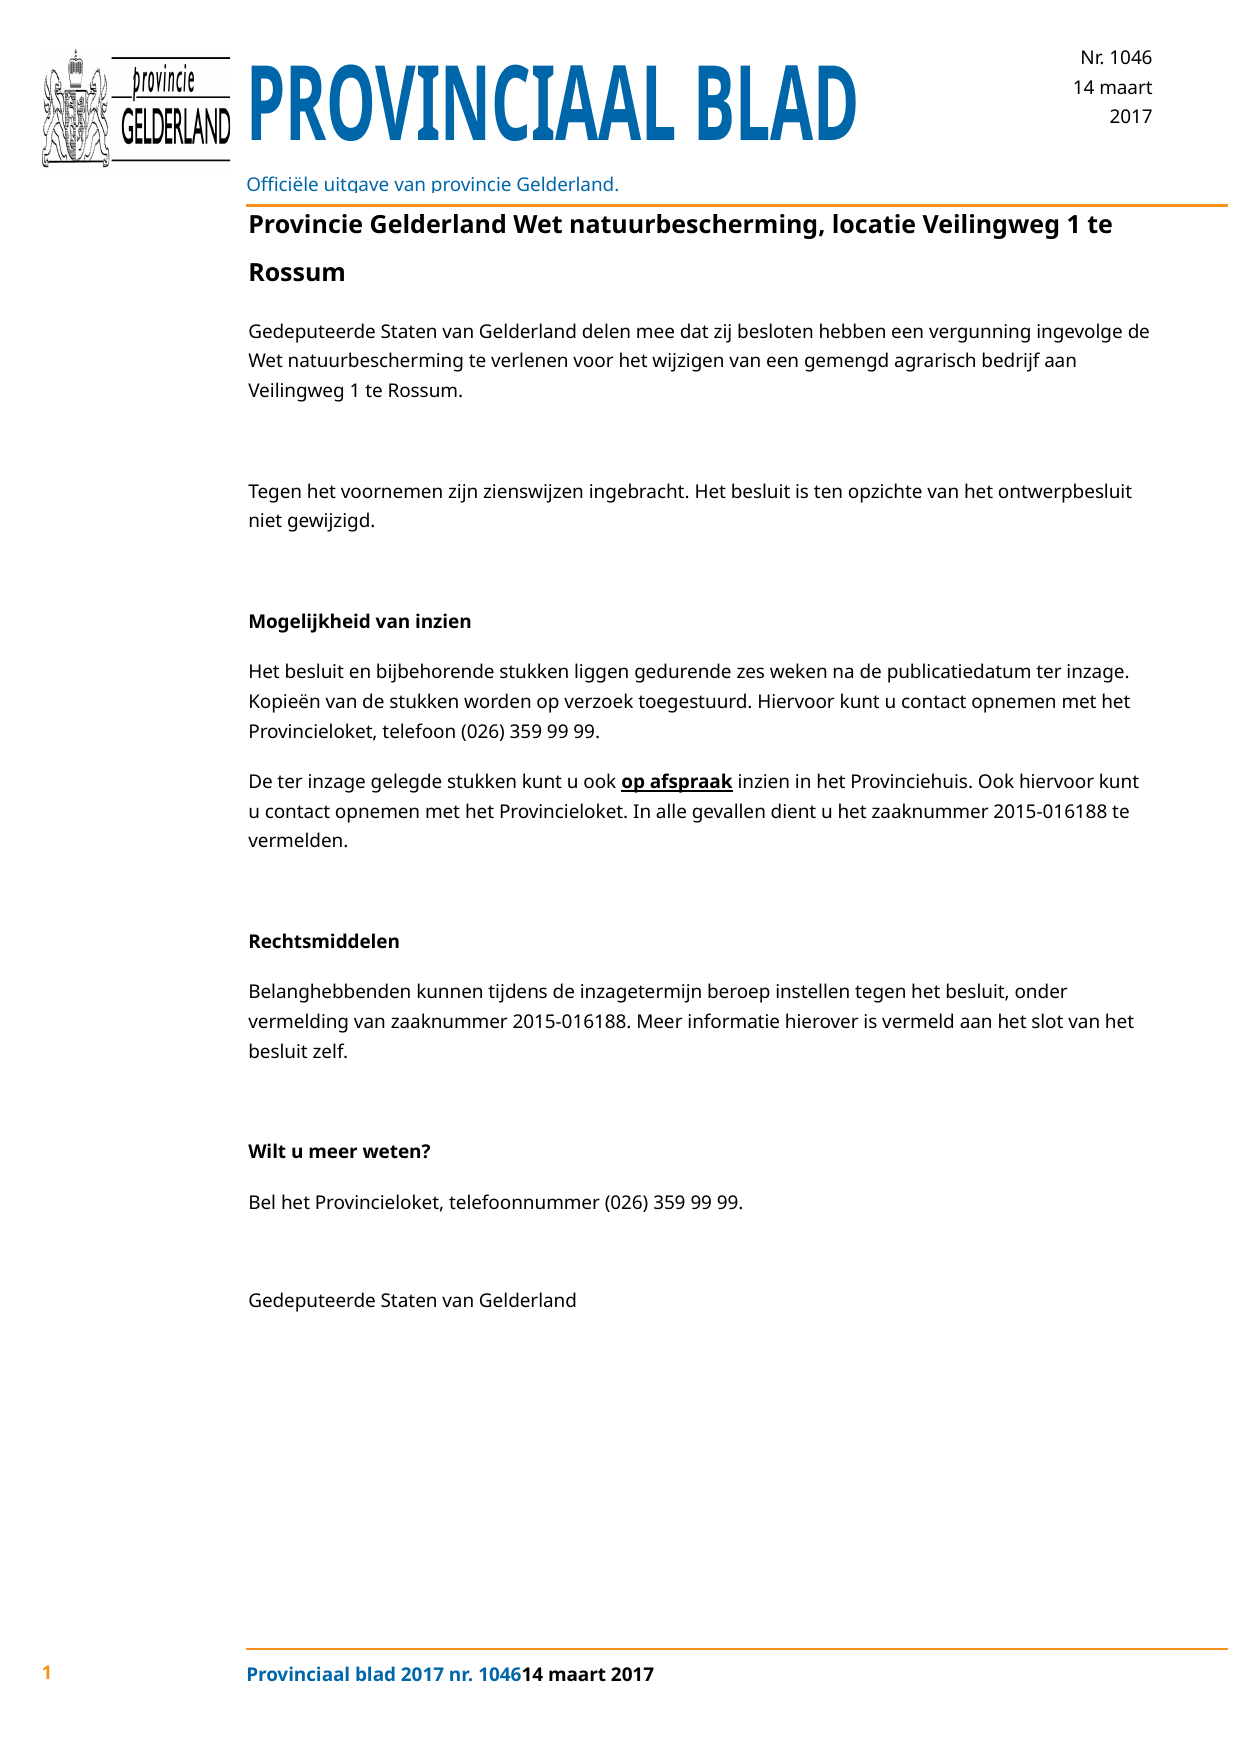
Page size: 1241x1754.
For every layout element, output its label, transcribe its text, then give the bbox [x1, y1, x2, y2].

text Rechtsmiddelen [248, 928, 1152, 954]
text Wilt u meer weten? [248, 1139, 1152, 1164]
text Mogelijkheid van inzien [248, 608, 1152, 634]
text Gedeputeerde Staten van Gelderland delen mee dat zij besloten hebben een vergunning ingevolge de Wet natuurbescherming te verlenen voor het wijzigen van een gemengd agrarisch bedrijf aan Veilingweg 1 te Rossum. [248, 318, 1152, 403]
text Gedeputeerde Staten van Gelderland [248, 1287, 1152, 1313]
picture [41, 47, 231, 172]
text De ter inzage gelegde stukken kunt u ook op afspraak inzien in het Provinciehuis. Ook hiervoor kunt u contact opnemen met het Provincieloket. In alle gevallen dient u het zaaknummer 2015-016188 te vermelden. [248, 768, 1152, 853]
text Belanghebbenden kunnen tijdens de inzagetermijn beroep instellen tegen het besluit, onder vermelding van zaaknummer 2015-016188. Meer informatie hierover is vermeld aan het slot van het besluit zelf. [248, 979, 1152, 1064]
text Bel het Provincieloket, telefoonnummer (026) 359 99 99. [248, 1189, 1152, 1215]
text Tegen het voornemen zijn zienswijzen ingebracht. Het besluit is ten opzichte van het ontwerpbesluit niet gewijzigd. [248, 478, 1152, 533]
text Het besluit en bijbehorende stukken liggen gedurende zes weken na de publicatiedatum ter inzage. Kopieën van de stukken worden op verzoek toegestuurd. Hiervoor kunt u contact opnemen met het Provincieloket, telefoon (026) 359 99 99. [248, 659, 1152, 744]
text Provincie Gelderland Wet natuurbescherming, locatie Veilingweg 1 te Rossum [248, 207, 1152, 288]
